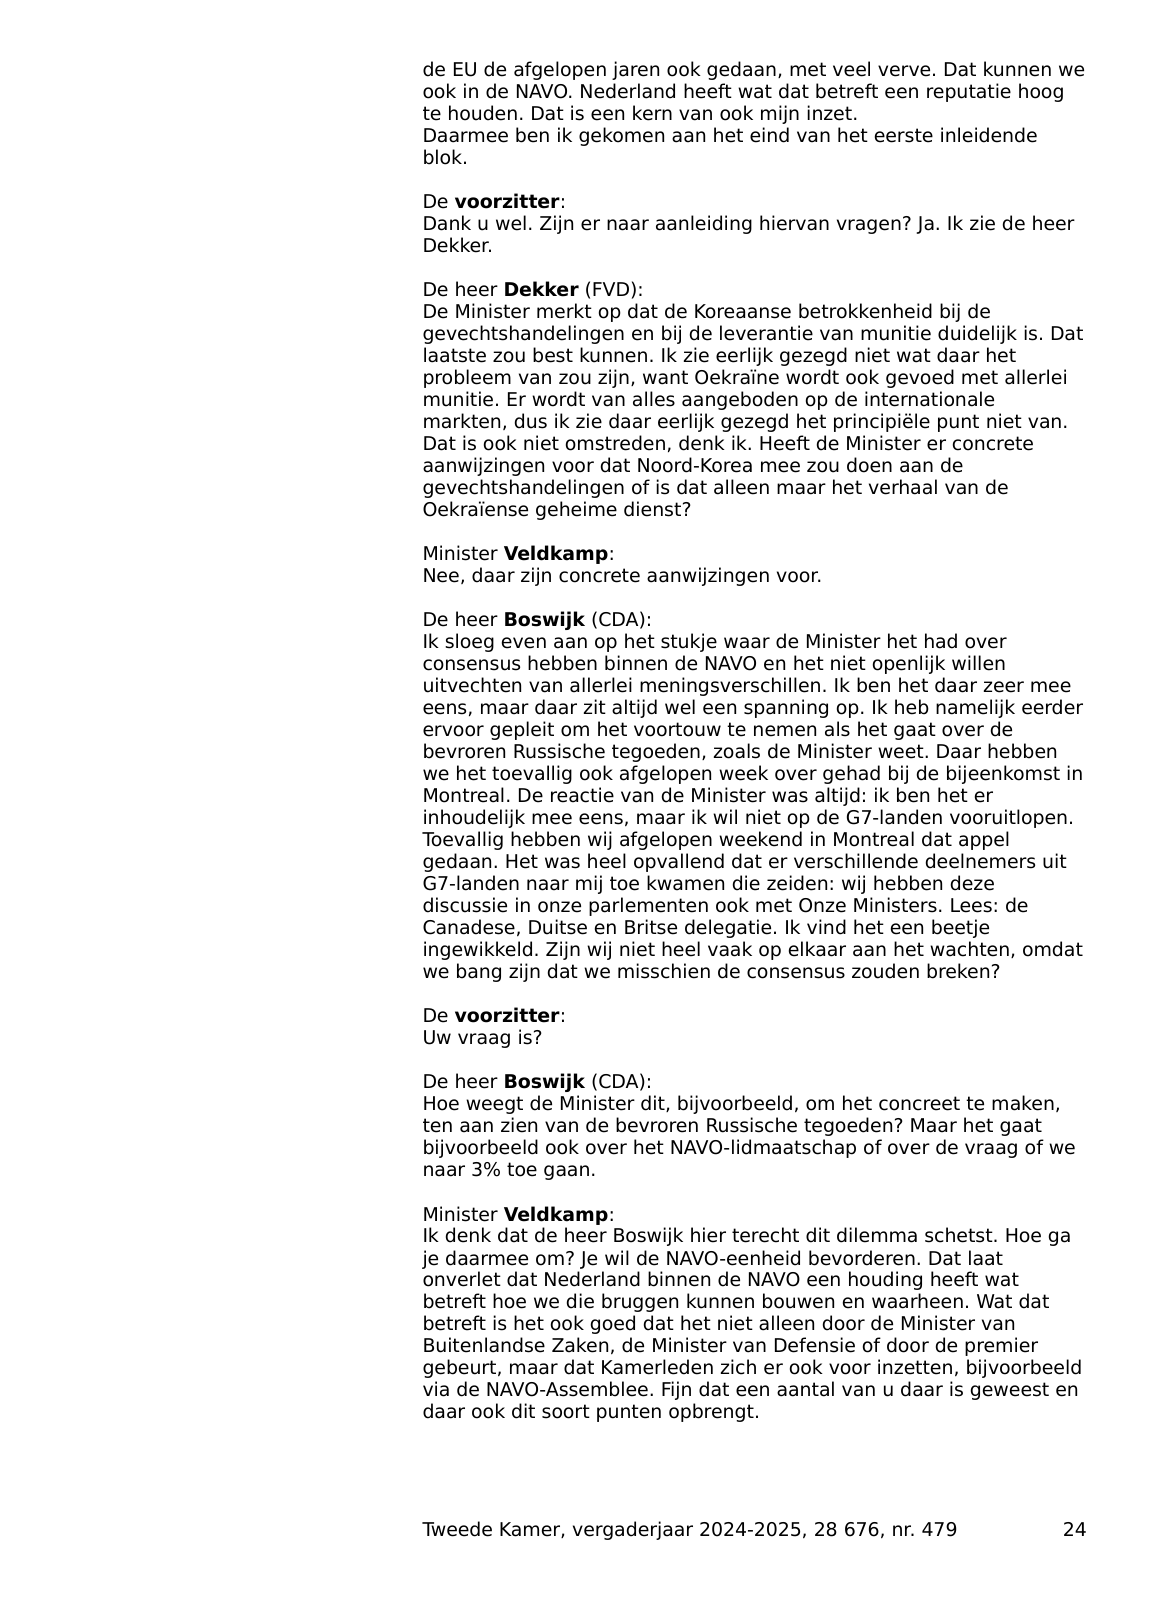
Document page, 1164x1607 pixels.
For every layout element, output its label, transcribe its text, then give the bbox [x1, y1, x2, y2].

text Ik denk dat de heer Boswijk hier terecht dit dilemma schetst. Hoe ga je daarmee om? Je wil de NAVO-eenheid bevorderen. Dat laat onverlet dat Nederland binnen de NAVO een houding heeft wat betreft hoe we die bruggen kunnen bouwen en waarheen. Wat dat betreft is het ook goed dat het niet alleen door de Minister van Buitenlandse Zaken, de Minister van Defensie of door de premier gebeurt, maar dat Kamerleden zich er ook voor inzetten, bijvoorbeeld via de NAVO-Assemblee. Fijn dat een aantal van u daar is geweest en daar ook dit soort punten opbrengt. [422, 1225, 1087, 1423]
text Nee, daar zijn concrete aanwijzingen voor. [422, 565, 1087, 587]
text de EU de afgelopen jaren ook gedaan, met veel verve. Dat kunnen we ook in de NAVO. Nederland heeft wat dat betreft een reputatie hoog te houden. Dat is een kern van ook mijn inzet. [422, 59, 1087, 125]
text De heer Boswijk (CDA): [422, 609, 1087, 631]
text Daarmee ben ik gekomen aan het eind van het eerste inleidende blok. [422, 125, 1087, 169]
text De heer Dekker (FVD): [422, 279, 1087, 301]
text Dank u wel. Zijn er naar aanleiding hiervan vragen? Ja. Ik zie de heer Dekker. [422, 213, 1087, 257]
text Minister Veldkamp: [422, 543, 1087, 565]
text Minister Veldkamp: [422, 1203, 1087, 1225]
text De Minister merkt op dat de Koreaanse betrokkenheid bij de gevechtshandelingen en bij de leverantie van munitie duidelijk is. Dat laatste zou best kunnen. Ik zie eerlijk gezegd niet wat daar het probleem van zou zijn, want Oekraïne wordt ook gevoed met allerlei munitie. Er wordt van alles aangeboden op de internationale markten, dus ik zie daar eerlijk gezegd het principiële punt niet van. Dat is ook niet omstreden, denk ik. Heeft de Minister er concrete aanwijzingen voor dat Noord-Korea mee zou doen aan de gevechtshandelingen of is dat alleen maar het verhaal van de Oekraïense geheime dienst? [422, 301, 1087, 521]
text De voorzitter: [422, 1005, 1087, 1027]
text Uw vraag is? [422, 1027, 1087, 1049]
text De voorzitter: [422, 191, 1087, 213]
text Ik sloeg even aan op het stukje waar de Minister het had over consensus hebben binnen de NAVO en het niet openlijk willen uitvechten van allerlei meningsverschillen. Ik ben het daar zeer mee eens, maar daar zit altijd wel een spanning op. Ik heb namelijk eerder ervoor gepleit om het voortouw te nemen als het gaat over de bevroren Russische tegoeden, zoals de Minister weet. Daar hebben we het toevallig ook afgelopen week over gehad bij de bijeenkomst in Montreal. De reactie van de Minister was altijd: ik ben het er inhoudelijk mee eens, maar ik wil niet op de G7-landen vooruitlopen. Toevallig hebben wij afgelopen weekend in Montreal dat appel gedaan. Het was heel opvallend dat er verschillende deelnemers uit G7-landen naar mij toe kwamen die zeiden: wij hebben deze discussie in onze parlementen ook met Onze Ministers. Lees: de Canadese, Duitse en Britse delegatie. Ik vind het een beetje ingewikkeld. Zijn wij niet heel vaak op elkaar aan het wachten, omdat we bang zijn dat we misschien de consensus zouden breken? [422, 631, 1087, 983]
text Hoe weegt de Minister dit, bijvoorbeeld, om het concreet te maken, ten aan zien van de bevroren Russische tegoeden? Maar het gaat bijvoorbeeld ook over het NAVO-lidmaatschap of over de vraag of we naar 3% toe gaan. [422, 1093, 1087, 1181]
text De heer Boswijk (CDA): [422, 1071, 1087, 1093]
